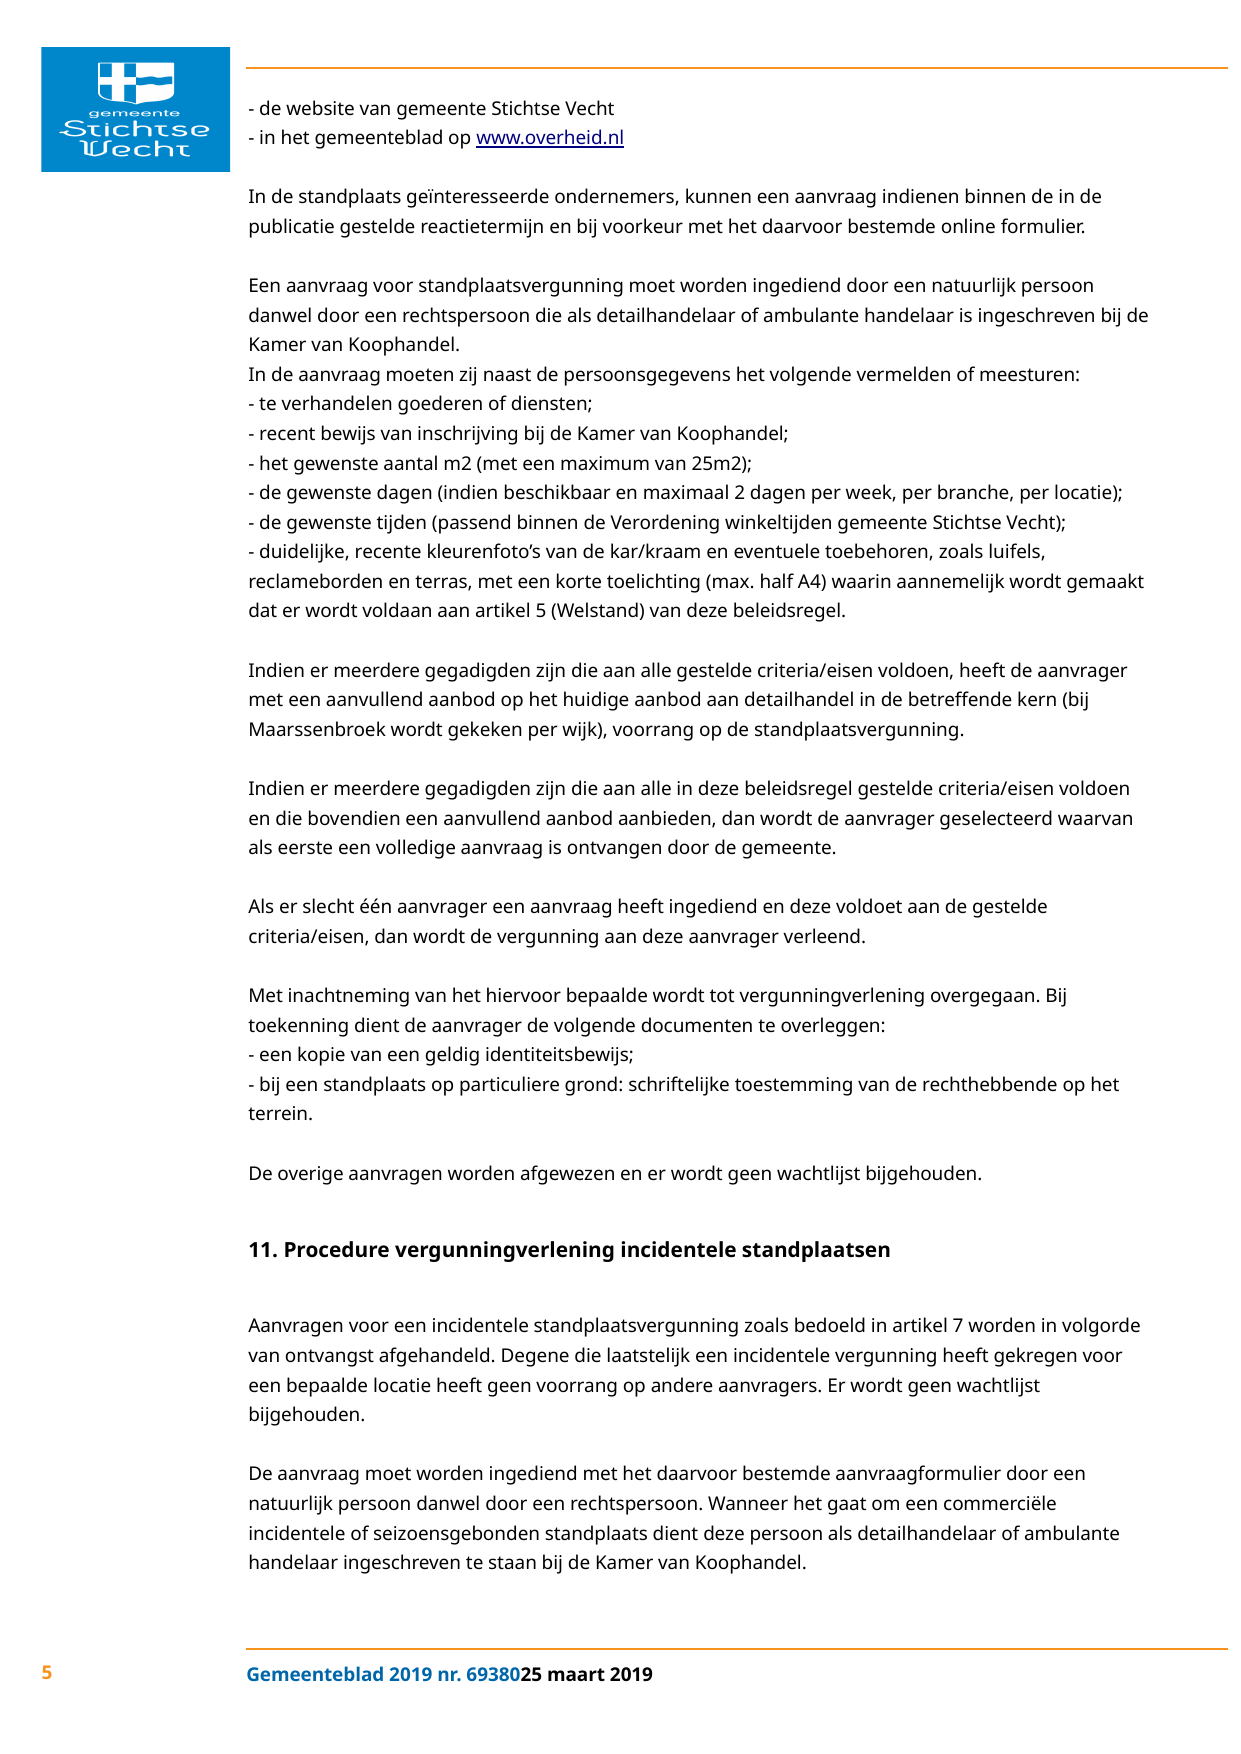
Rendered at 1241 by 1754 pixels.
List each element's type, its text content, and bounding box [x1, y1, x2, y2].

text Een aanvraag voor standplaatsvergunning moet worden ingediend door een natuurlijk persoon danwel door een rechtspersoon die als detailhandelaar of ambulante handelaar is ingeschreven bij de Kamer van Koophandel. [248, 272, 1152, 357]
text De aanvraag moet worden ingediend met het daarvoor bestemde aanvraagformulier door een natuurlijk persoon danwel door een rechtspersoon. Wanneer het gaat om een commerciële incidentele of seizoensgebonden standplaats dient deze persoon als detailhandelaar of ambulante handelaar ingeschreven te staan bij de Kamer van Koophandel. [248, 1461, 1152, 1575]
text In de standplaats geïnteresseerde ondernemers, kunnen een aanvraag indienen binnen de in de publicatie gestelde reactietermijn en bij voorkeur met het daarvoor bestemde online formulier. [248, 183, 1152, 239]
text Indien er meerdere gegadigden zijn die aan alle gestelde criteria/eisen voldoen, heeft de aanvrager met een aanvullend aanbod op het huidige aanbod aan detailhandel in de betreffende kern (bij Maarssenbroek wordt gekeken per wijk), voorrang op de standplaatsvergunning. [248, 657, 1152, 742]
text - een kopie van een geldig identiteitsbewijs; [248, 1041, 1152, 1067]
text Indien er meerdere gegadigden zijn die aan alle in deze beleidsregel gestelde criteria/eisen voldoen en die bovendien een aanvullend aanbod aanbieden, dan wordt de aanvrager geselecteerd waarvan als eerste een volledige aanvraag is ontvangen door de gemeente. [248, 775, 1152, 860]
text - duidelijke, recente kleurenfoto’s van de kar/kraam en eventuele toebehoren, zoals luifels, reclameborden en terras, met een korte toelichting (max. half A4) waarin aannemelijk wordt gemaakt dat er wordt voldaan aan artikel 5 (Welstand) van deze beleidsregel. [248, 538, 1152, 623]
text - de gewenste tijden (passend binnen de Verordening winkeltijden gemeente Stichtse Vecht); [248, 509, 1152, 535]
text - in het gemeenteblad op www.overheid.nl [248, 124, 1152, 150]
text - recent bewijs van inschrijving bij de Kamer van Koophandel; [248, 420, 1152, 446]
text - de website van gemeente Stichtse Vecht [248, 95, 1152, 121]
picture [137, 63, 174, 103]
text - bij een standplaats op particuliere grond: schriftelijke toestemming van de rechthebbende op het terrein. [248, 1071, 1152, 1126]
text - te verhandelen goederen of diensten; [248, 391, 1152, 416]
text Als er slecht één aanvrager een aanvraag heeft ingediend en deze voldoet aan de gestelde criteria/eisen, dan wordt de vergunning aan deze aanvrager verleend. [248, 893, 1152, 949]
text Met inachtneming van het hiervoor bepaalde wordt tot vergunningverlening overgegaan. Bij toekenning dient de aanvrager de volgende documenten te overleggen: [248, 982, 1152, 1038]
text - het gewenste aantal m2 (met een maximum van 25m2); [248, 450, 1152, 476]
text In de aanvraag moeten zij naast de persoonsgegevens het volgende vermelden of meesturen: [248, 361, 1152, 387]
text De overige aanvragen worden afgewezen en er wordt geen wachtlijst bijgehouden. [248, 1160, 1152, 1186]
text - de gewenste dagen (indien beschikbaar en maximaal 2 dagen per week, per branche, per locatie); [248, 479, 1152, 505]
picture [99, 63, 135, 101]
text Aanvragen voor een incidentele standplaatsvergunning zoals bedoeld in artikel 7 worden in volgorde van ontvangst afgehandeld. Degene die laatstelijk een incidentele vergunning heeft gekregen voor een bepaalde locatie heeft geen voorrang op andere aanvragers. Er wordt geen wachtlijst bijgehouden. [248, 1313, 1152, 1427]
text 11. Procedure vergunningverlening incidentele standplaatsen [248, 1235, 1152, 1263]
